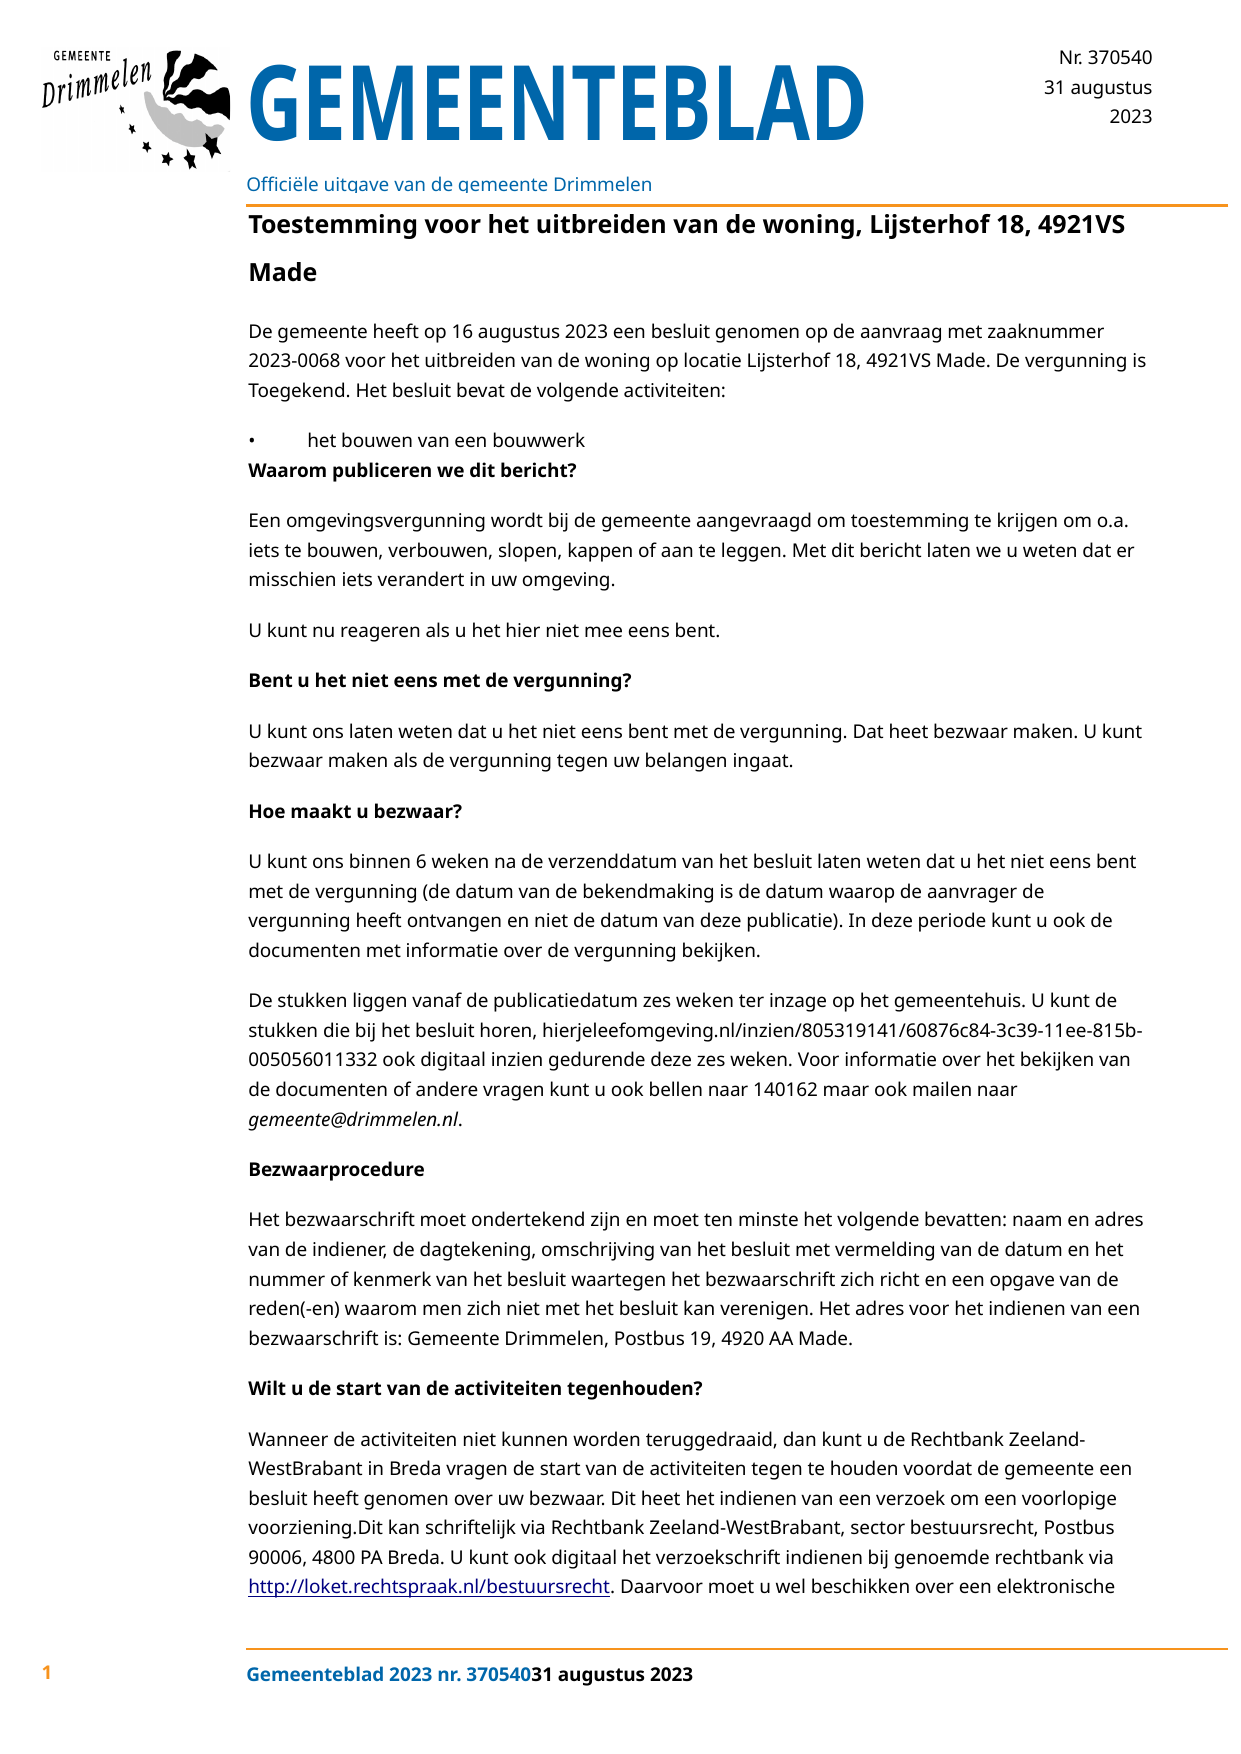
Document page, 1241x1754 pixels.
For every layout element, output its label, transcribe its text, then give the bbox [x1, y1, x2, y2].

list het bouwen van een bouwwerk [248, 427, 1152, 453]
text Waarom publiceren we dit bericht? [248, 457, 1152, 483]
text U kunt nu reageren als u het hier niet mee eens bent. [248, 617, 1152, 643]
text Wanneer de activiteiten niet kunnen worden teruggedraaid, dan kunt u de Rechtbank Zeeland-WestBrabant in Breda vragen de start van de activiteiten tegen te houden voordat de gemeente een besluit heeft genomen over uw bezwaar. Dit heet het indienen van een verzoek om een voorlopige voorziening.Dit kan schriftelijk via Rechtbank Zeeland-WestBrabant, sector bestuursrecht, Postbus 90006, 4800 PA Breda. U kunt ook digitaal het verzoekschrift indienen bij genoemde rechtbank via http://loket.rechtspraak.nl/bestuursrecht. Daarvoor moet u wel beschikken over een elektronische [248, 1426, 1152, 1599]
text Toestemming voor het uitbreiden van de woning, Lijsterhof 18, 4921VS Made [248, 207, 1152, 288]
text U kunt ons binnen 6 weken na de verzenddatum van het besluit laten weten dat u het niet eens bent met de vergunning (de datum van de bekendmaking is de datum waarop de aanvrager de vergunning heeft ontvangen en niet de datum van deze publicatie). In deze periode kunt u ook de documenten met informatie over de vergunning bekijken. [248, 848, 1152, 963]
text Een omgevingsvergunning wordt bij de gemeente aangevraagd om toestemming te krijgen om o.a. iets te bouwen, verbouwen, slopen, kappen of aan te leggen. Met dit bericht laten we u weten dat er misschien iets verandert in uw omgeving. [248, 507, 1152, 592]
text Bent u het niet eens met de vergunning? [248, 667, 1152, 693]
text Wilt u de start van de activiteiten tegenhouden? [248, 1375, 1152, 1401]
text U kunt ons laten weten dat u het niet eens bent met de vergunning. Dat heet bezwaar maken. U kunt bezwaar maken als de vergunning tegen uw belangen ingaat. [248, 718, 1152, 773]
picture [41, 47, 231, 172]
text Hoe maakt u bezwaar? [248, 798, 1152, 824]
text Bezwaarprocedure [248, 1156, 1152, 1182]
text De stukken liggen vanaf de publicatiedatum zes weken ter inzage op het gemeentehuis. U kunt de stukken die bij het besluit horen, hierjeleefomgeving.nl/inzien/805319141/60876c84-3c39-11ee-815b-005056011332 ook digitaal inzien gedurende deze zes weken. Voor informatie over het bekijken van de documenten of andere vragen kunt u ook bellen naar 140162 maar ook mailen naar gemeente@drimmelen.nl. [248, 987, 1152, 1132]
text Het bezwaarschrift moet ondertekend zijn en moet ten minste het volgende bevatten: naam en adres van de indiener, de dagtekening, omschrijving van het besluit met vermelding van de datum en het nummer of kenmerk van het besluit waartegen het bezwaarschrift zich richt en een opgave van de reden(-en) waarom men zich niet met het besluit kan verenigen. Het adres voor het indienen van een bezwaarschrift is: Gemeente Drimmelen, Postbus 19, 4920 AA Made. [248, 1207, 1152, 1351]
text De gemeente heeft op 16 augustus 2023 een besluit genomen op de aanvraag met zaaknummer 2023-0068 voor het uitbreiden van de woning op locatie Lijsterhof 18, 4921VS Made. De vergunning is Toegekend. Het besluit bevat de volgende activiteiten: [248, 318, 1152, 403]
